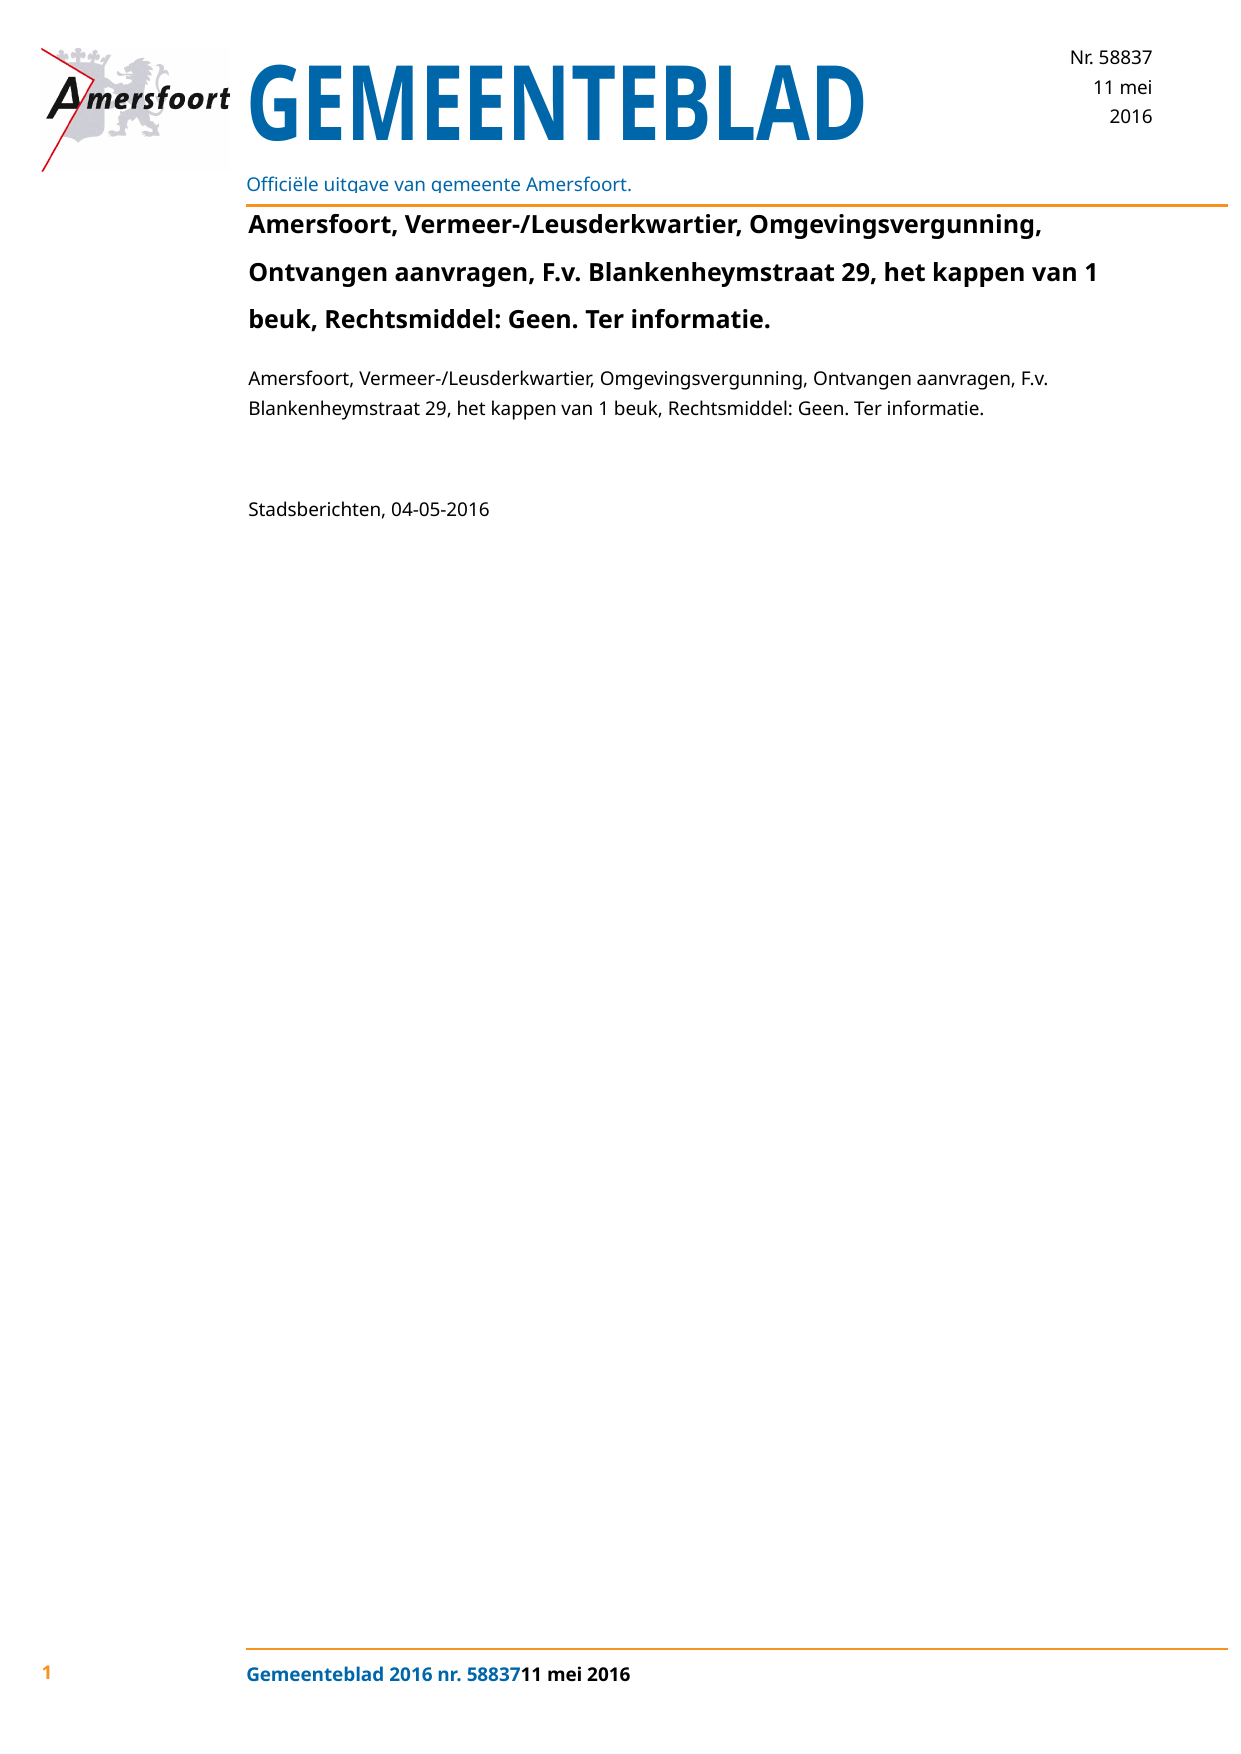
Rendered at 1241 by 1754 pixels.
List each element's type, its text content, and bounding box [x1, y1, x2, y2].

text Amersfoort, Vermeer-/Leusderkwartier, Omgevingsvergunning, Ontvangen aanvragen, F.v. Blankenheymstraat 29, het kappen van 1 beuk, Rechtsmiddel: Geen. Ter informatie. [248, 366, 1152, 421]
text Amersfoort, Vermeer-/Leusderkwartier, Omgevingsvergunning, Ontvangen aanvragen, F.v. Blankenheymstraat 29, het kappen van 1 beuk, Rechtsmiddel: Geen. Ter informatie. [248, 207, 1152, 336]
picture [41, 47, 231, 172]
text Stadsberichten, 04-05-2016 [248, 496, 1152, 522]
